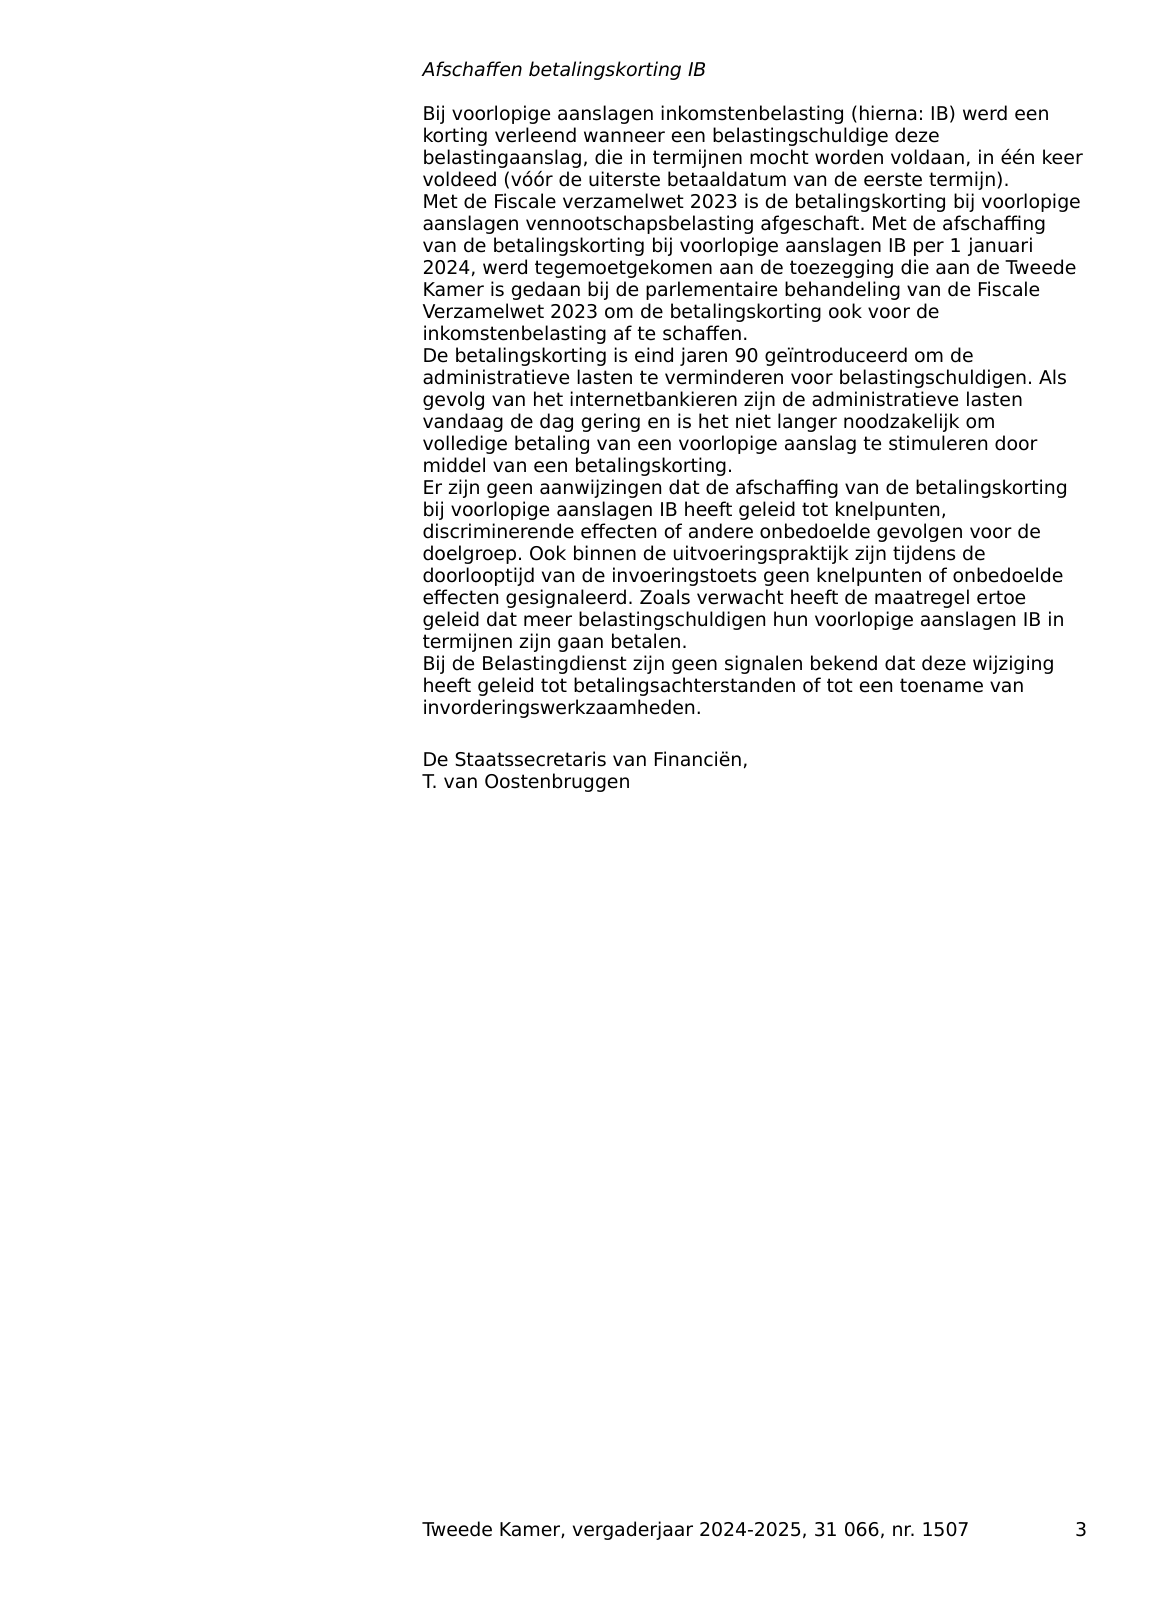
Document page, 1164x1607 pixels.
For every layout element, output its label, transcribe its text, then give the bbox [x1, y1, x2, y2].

text Er zijn geen aanwijzingen dat de afschaffing van de betalingskorting bij voorlopige aanslagen IB heeft geleid tot knelpunten, discriminerende effecten of andere onbedoelde gevolgen voor de doelgroep. Ook binnen de uitvoeringspraktijk zijn tijdens de doorlooptijd van de invoeringstoets geen knelpunten of onbedoelde effecten gesignaleerd. Zoals verwacht heeft de maatregel ertoe geleid dat meer belastingschuldigen hun voorlopige aanslagen IB in termijnen zijn gaan betalen. [422, 477, 1087, 653]
text Bij de Belastingdienst zijn geen signalen bekend dat deze wijziging heeft geleid tot betalingsachterstanden of tot een toename van invorderingswerkzaamheden. [422, 653, 1087, 719]
text Met de Fiscale verzamelwet 2023 is de betalingskorting bij voorlopige aanslagen vennootschapsbelasting afgeschaft. Met de afschaffing van de betalingskorting bij voorlopige aanslagen IB per 1 januari 2024, werd tegemoetgekomen aan de toezegging die aan de Tweede Kamer is gedaan bij de parlementaire behandeling van de Fiscale Verzamelwet 2023 om de betalingskorting ook voor de inkomstenbelasting af te schaffen. [422, 191, 1087, 345]
text De Staatssecretaris van Financiën, T. van Oostenbruggen [422, 749, 1087, 793]
text Bij voorlopige aanslagen inkomstenbelasting (hierna: IB) werd een korting verleend wanneer een belastingschuldige deze belastingaanslag, die in termijnen mocht worden voldaan, in één keer voldeed (vóór de uiterste betaaldatum van de eerste termijn). [422, 103, 1087, 191]
text De betalingskorting is eind jaren 90 geïntroduceerd om de administratieve lasten te verminderen voor belastingschuldigen. Als gevolg van het internetbankieren zijn de administratieve lasten vandaag de dag gering en is het niet langer noodzakelijk om volledige betaling van een voorlopige aanslag te stimuleren door middel van een betalingskorting. [422, 345, 1087, 477]
subtitle Afschaffen betalingskorting IB [422, 59, 1087, 81]
